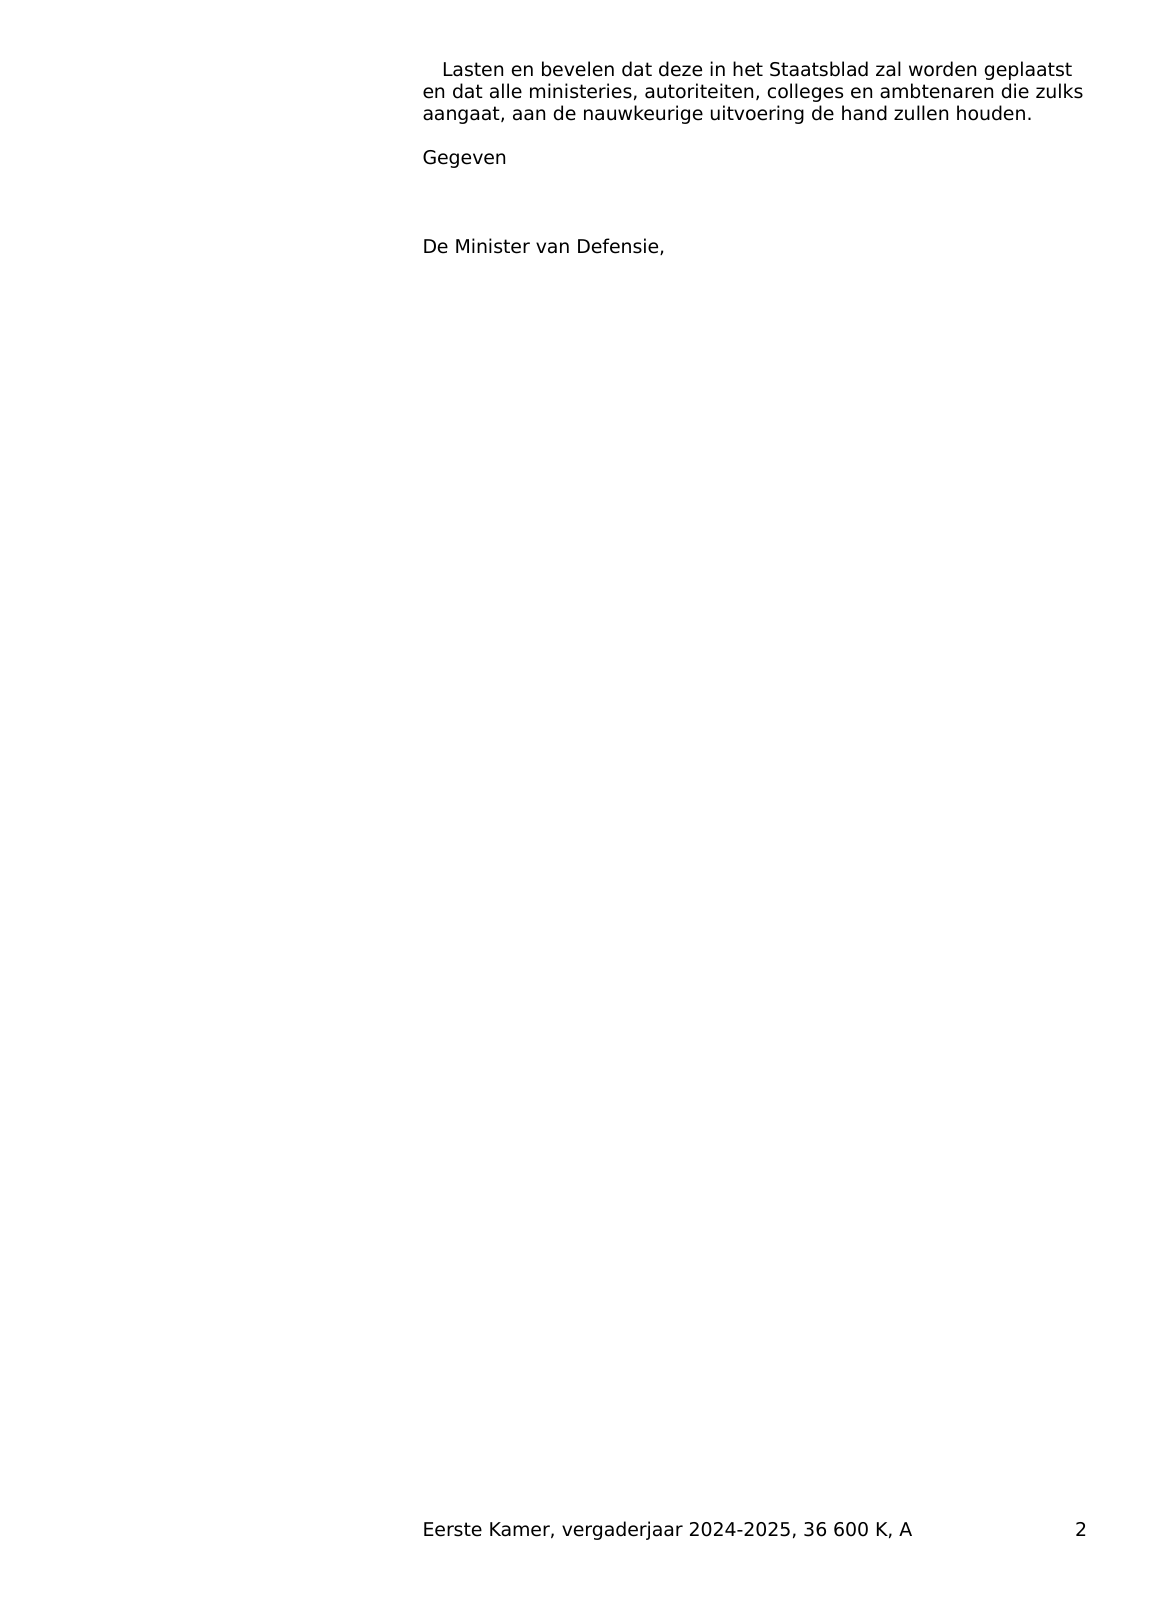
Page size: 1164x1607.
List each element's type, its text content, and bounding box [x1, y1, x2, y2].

text Gegeven [422, 147, 1087, 169]
text Lasten en bevelen dat deze in het Staatsblad zal worden geplaatst en dat alle ministeries, autoriteiten, colleges en ambtenaren die zulks aangaat, aan de nauwkeurige uitvoering de hand zullen houden. [422, 59, 1087, 125]
text De Minister van Defensie, [422, 236, 1087, 258]
